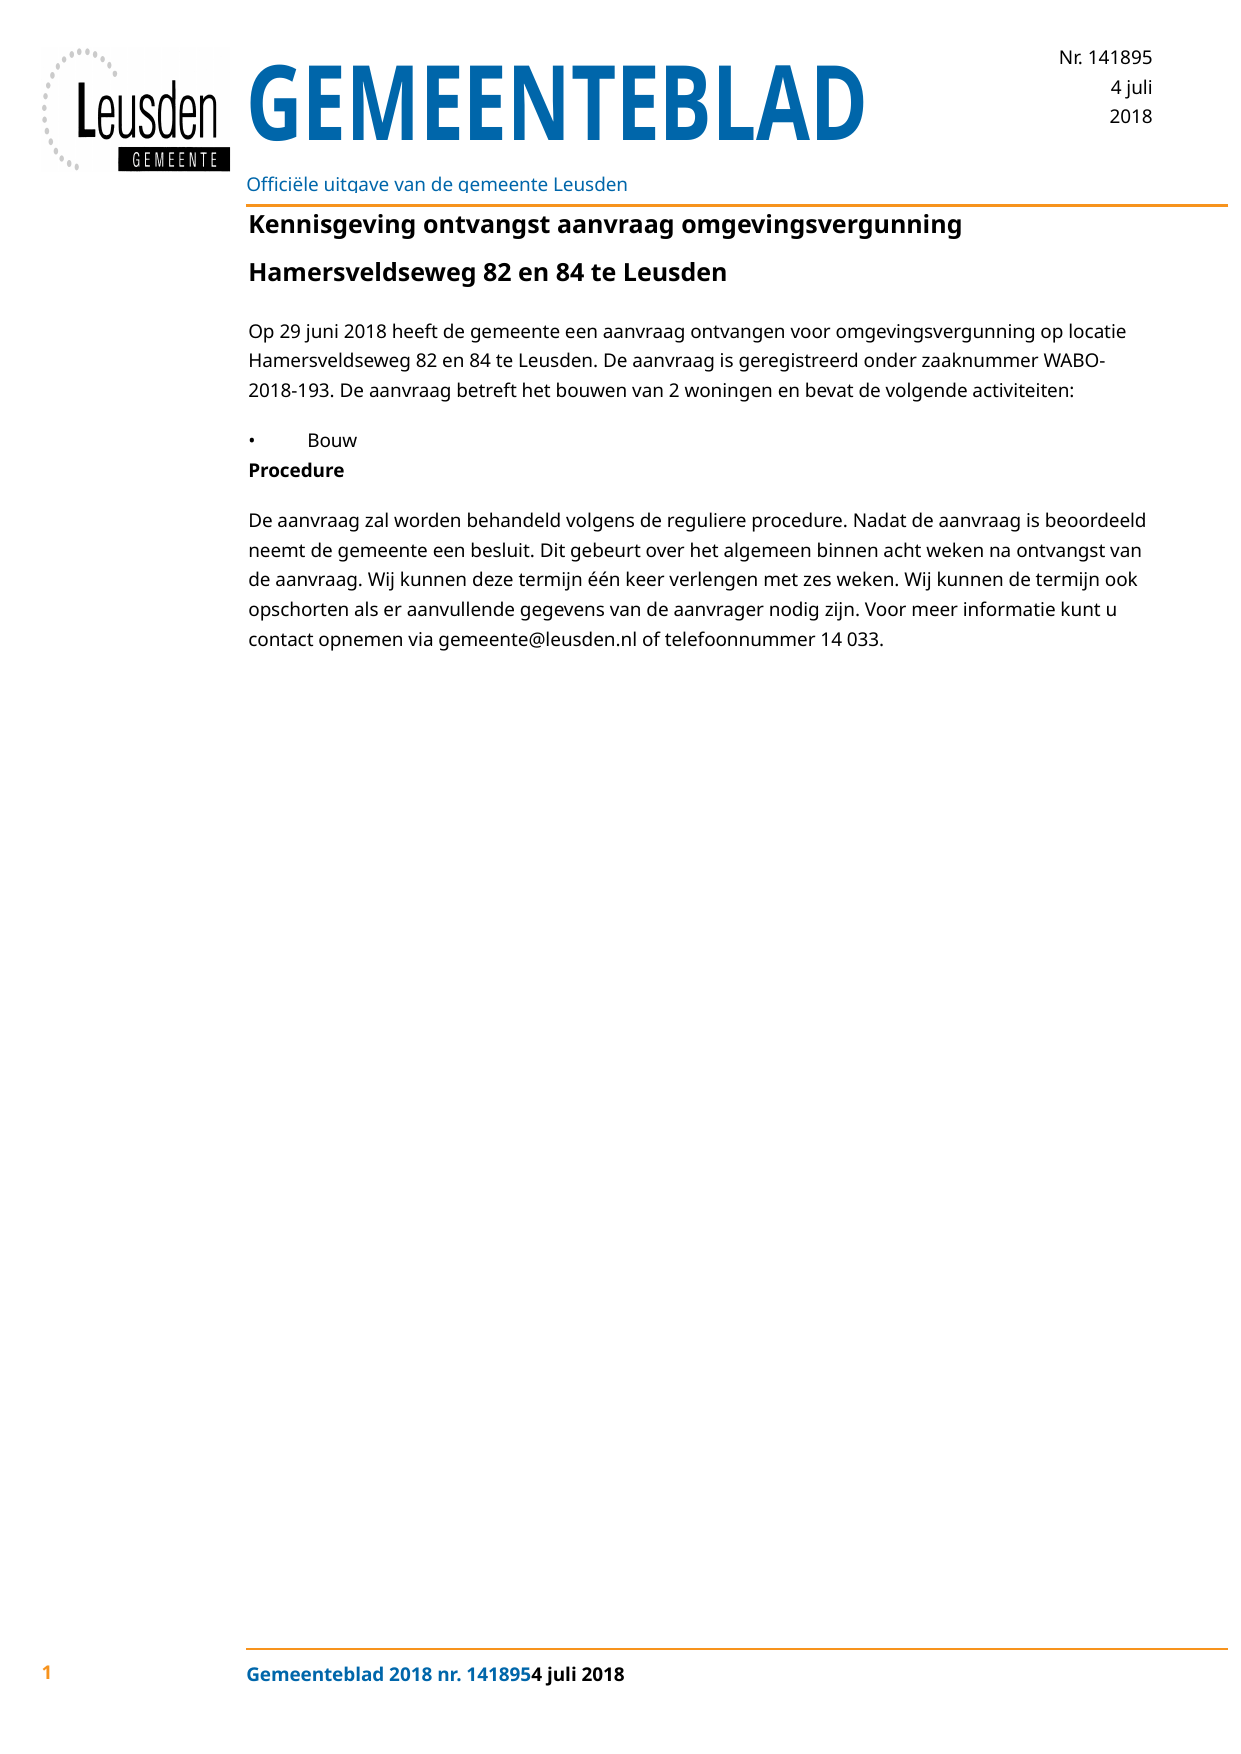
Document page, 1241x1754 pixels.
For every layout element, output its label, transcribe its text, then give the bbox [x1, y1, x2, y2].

text Kennisgeving ontvangst aanvraag omgevingsvergunning Hamersveldseweg 82 en 84 te Leusden [248, 207, 1152, 288]
list Bouw [248, 427, 1152, 453]
text Procedure [248, 457, 1152, 483]
text De aanvraag zal worden behandeld volgens de reguliere procedure. Nadat de aanvraag is beoordeeld neemt de gemeente een besluit. Dit gebeurt over het algemeen binnen acht weken na ontvangst van de aanvraag. Wij kunnen deze termijn één keer verlengen met zes weken. Wij kunnen de termijn ook opschorten als er aanvullende gegevens van de aanvrager nodig zijn. Voor meer informatie kunt u contact opnemen via gemeente@leusden.nl of telefoonnummer 14 033. [248, 507, 1152, 652]
picture [41, 47, 231, 172]
text Op 29 juni 2018 heeft de gemeente een aanvraag ontvangen voor omgevingsvergunning op locatie Hamersveldseweg 82 en 84 te Leusden. De aanvraag is geregistreerd onder zaaknummer WABO-2018-193. De aanvraag betreft het bouwen van 2 woningen en bevat de volgende activiteiten: [248, 318, 1152, 403]
